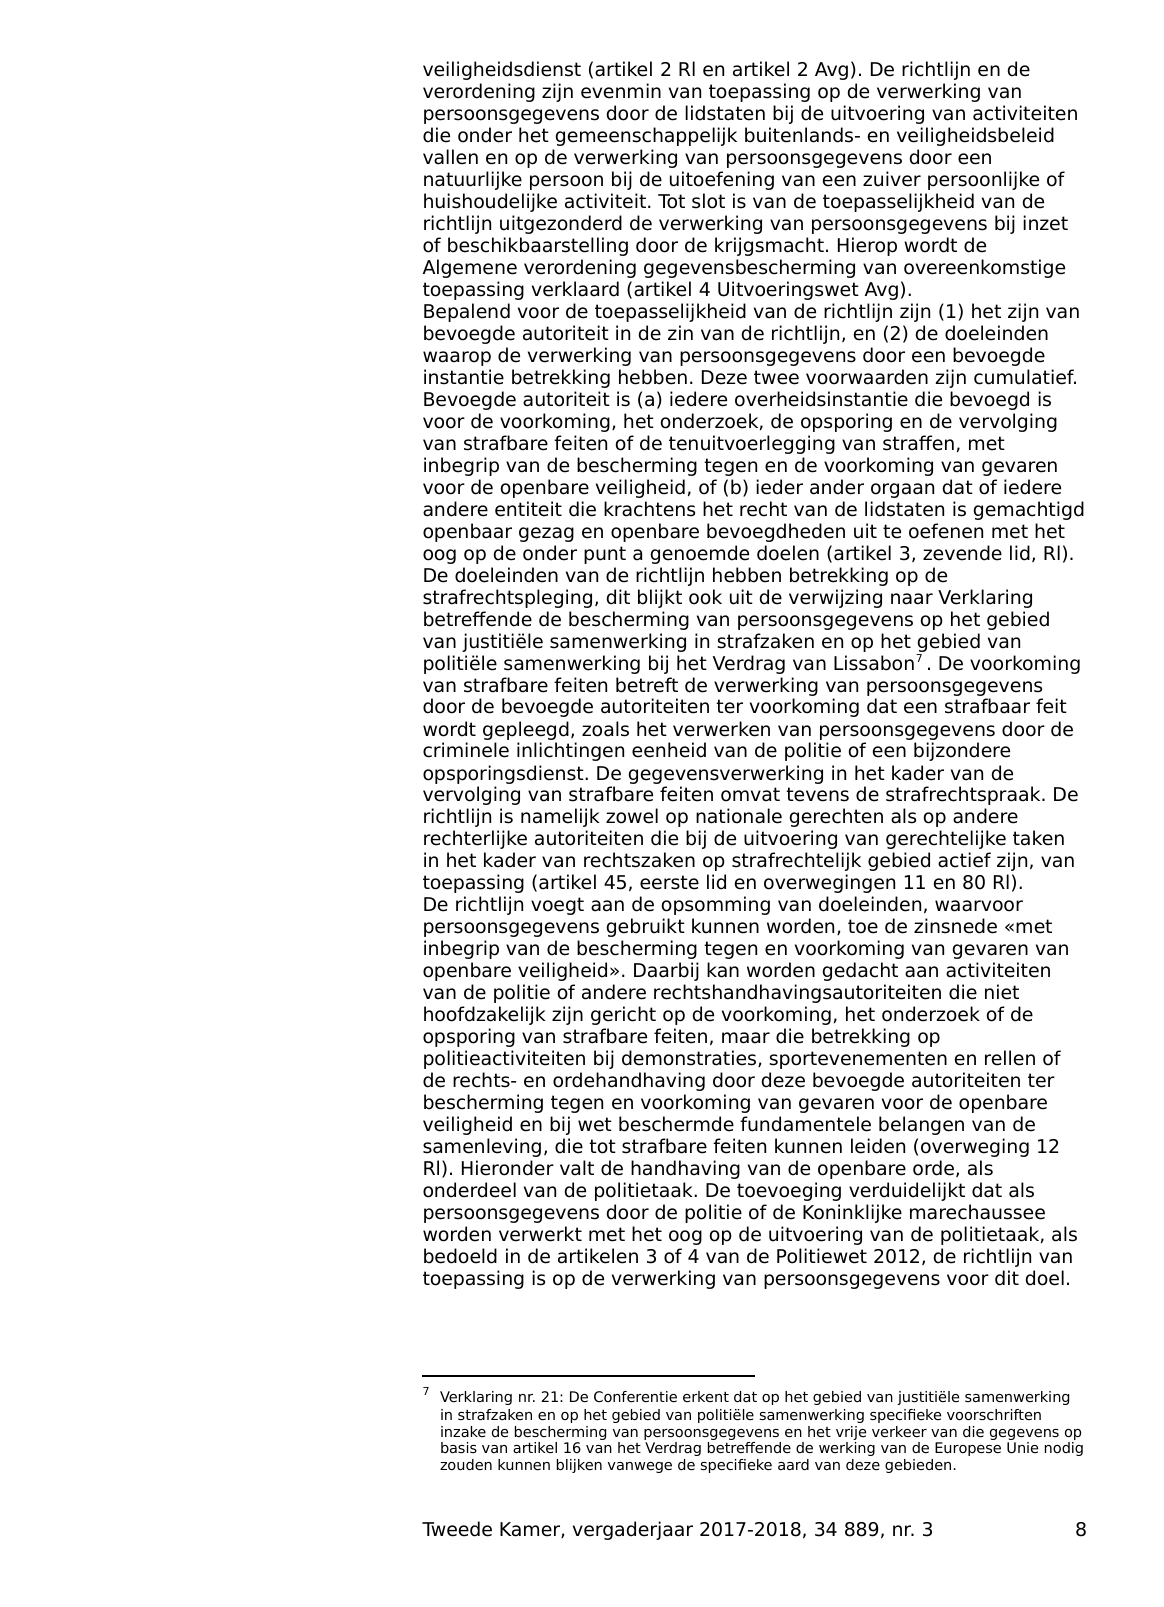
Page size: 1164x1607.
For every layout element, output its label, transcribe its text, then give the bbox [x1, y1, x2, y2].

text Bepalend voor de toepasselijkheid van de richtlijn zijn (1) het zijn van bevoegde autoriteit in de zin van de richtlijn, en (2) de doeleinden waarop de verwerking van persoonsgegevens door een bevoegde instantie betrekking hebben. Deze twee voorwaarden zijn cumulatief. [422, 301, 1087, 389]
text De doeleinden van de richtlijn hebben betrekking op de strafrechtspleging, dit blijkt ook uit de verwijzing naar Verklaring betreffende de bescherming van persoonsgegevens op het gebied van justitiële samenwerking in strafzaken en op het gebied van politiële samenwerking bij het Verdrag van Lissabon. De voorkoming van strafbare feiten betreft de verwerking van persoonsgegevens door de bevoegde autoriteiten ter voorkoming dat een strafbaar feit wordt gepleegd, zoals het verwerken van persoonsgegevens door de criminele inlichtingen eenheid van de politie of een bijzondere opsporingsdienst. De gegevensverwerking in het kader van de vervolging van strafbare feiten omvat tevens de strafrechtspraak. De richtlijn is namelijk zowel op nationale gerechten als op andere rechterlijke autoriteiten die bij de uitvoering van gerechtelijke taken in het kader van rechtszaken op strafrechtelijk gebied actief zijn, van toepassing (artikel 45, eerste lid en overwegingen 11 en 80 Rl). [422, 564, 1087, 894]
text veiligheidsdienst (artikel 2 Rl en artikel 2 Avg). De richtlijn en de verordening zijn evenmin van toepassing op de verwerking van persoonsgegevens door de lidstaten bij de uitvoering van activiteiten die onder het gemeenschappelijk buitenlands- en veiligheidsbeleid vallen en op de verwerking van persoonsgegevens door een natuurlijke persoon bij de uitoefening van een zuiver persoonlijke of huishoudelijke activiteit. Tot slot is van de toepasselijkheid van de richtlijn uitgezonderd de verwerking van persoonsgegevens bij inzet of beschikbaarstelling door de krijgsmacht. Hierop wordt de Algemene verordening gegevensbescherming van overeenkomstige toepassing verklaard (artikel 4 Uitvoeringswet Avg). [422, 59, 1087, 301]
text Verklaring nr. 21: De Conferentie erkent dat op het gebied van justitiële samenwerking in strafzaken en op het gebied van politiële samenwerking specifieke voorschriften inzake de bescherming van persoonsgegevens en het vrije verkeer van die gegevens op basis van artikel 16 van het Verdrag betreffende de werking van de Europese Unie nodig zouden kunnen blijken vanwege de specifieke aard van deze gebieden. [422, 1385, 1087, 1474]
text De richtlijn voegt aan de opsomming van doeleinden, waarvoor persoonsgegevens gebruikt kunnen worden, toe de zinsnede «met inbegrip van de bescherming tegen en voorkoming van gevaren van openbare veiligheid». Daarbij kan worden gedacht aan activiteiten van de politie of andere rechtshandhavingsautoriteiten die niet hoofdzakelijk zijn gericht op de voorkoming, het onderzoek of de opsporing van strafbare feiten, maar die betrekking op politieactiviteiten bij demonstraties, sportevenementen en rellen of de rechts- en ordehandhaving door deze bevoegde autoriteiten ter bescherming tegen en voorkoming van gevaren voor de openbare veiligheid en bij wet beschermde fundamentele belangen van de samenleving, die tot strafbare feiten kunnen leiden (overweging 12 Rl). Hieronder valt de handhaving van de openbare orde, als onderdeel van de politietaak. De toevoeging verduidelijkt dat als persoonsgegevens door de politie of de Koninklijke marechaussee worden verwerkt met het oog op de uitvoering van de politietaak, als bedoeld in de artikelen 3 of 4 van de Politiewet 2012, de richtlijn van toepassing is op de verwerking van persoonsgegevens voor dit doel. [422, 894, 1087, 1290]
text Bevoegde autoriteit is (a) iedere overheidsinstantie die bevoegd is voor de voorkoming, het onderzoek, de opsporing en de vervolging van strafbare feiten of de tenuitvoerlegging van straffen, met inbegrip van de bescherming tegen en de voorkoming van gevaren voor de openbare veiligheid, of (b) ieder ander orgaan dat of iedere andere entiteit die krachtens het recht van de lidstaten is gemachtigd openbaar gezag en openbare bevoegdheden uit te oefenen met het oog op de onder punt a genoemde doelen (artikel 3, zevende lid, Rl). [422, 389, 1087, 564]
